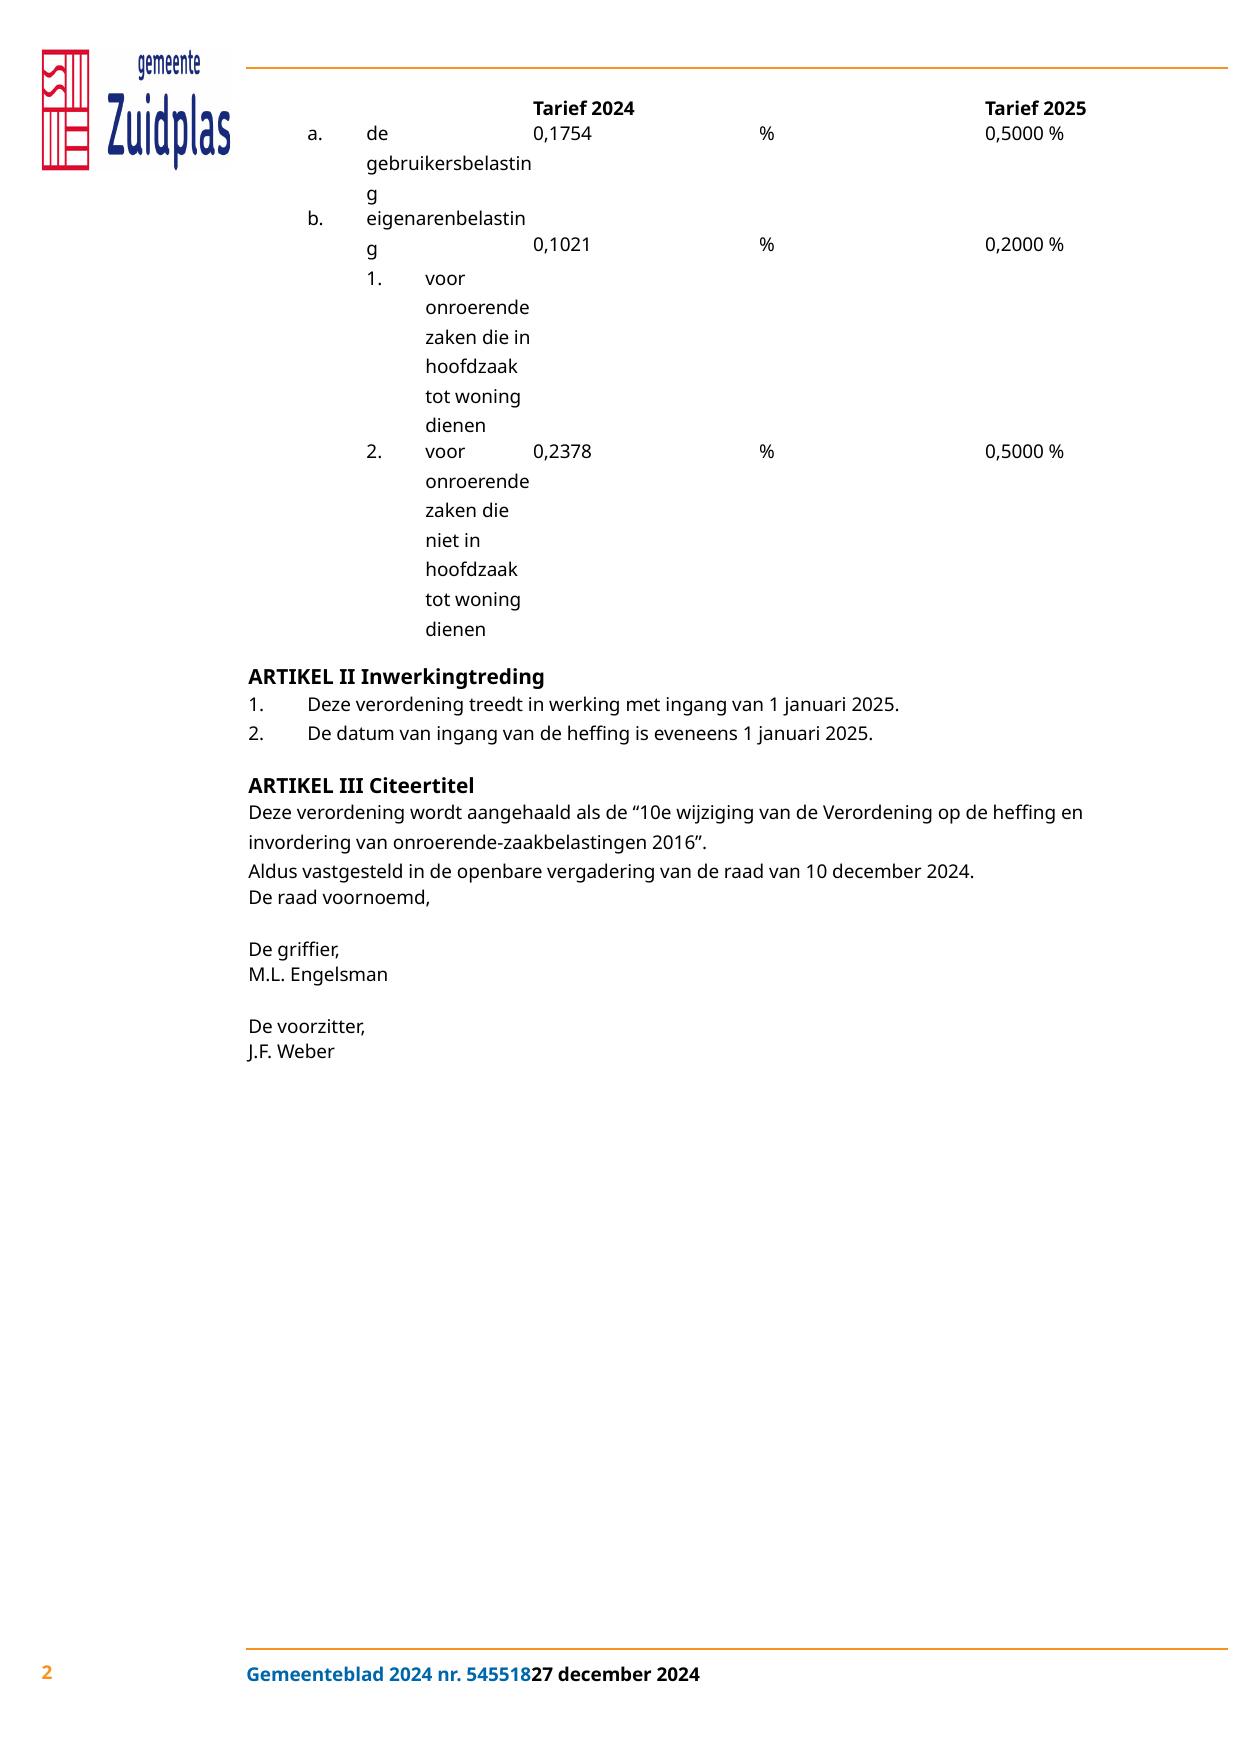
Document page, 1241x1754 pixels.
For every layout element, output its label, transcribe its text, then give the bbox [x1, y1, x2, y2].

table_cell [759, 206, 985, 231]
text ARTIKEL II Inwerkingtreding [248, 662, 1152, 691]
table_cell % [759, 121, 985, 206]
text ARTIKEL III Citeertitel [248, 771, 1152, 799]
text J.F. Weber [248, 1039, 1152, 1064]
table_cell 0,1021 [533, 231, 759, 438]
list De datum van ingang van de heffing is eveneens 1 januari 2025. [248, 721, 1152, 746]
table_cell voor onroerende zaken die niet in hoofdzaak tot woning dienen [307, 438, 533, 642]
text De griffier, [248, 936, 1152, 961]
table_cell % [759, 231, 985, 438]
text Aldus vastgesteld in de openbare vergadering van de raad van 10 december 2024. [248, 858, 1152, 884]
text M.L. Engelsman [248, 961, 1152, 987]
table_cell % [759, 438, 985, 642]
text De raad voornoemd, [248, 884, 1152, 910]
table_cell 0,5000 % [985, 438, 1211, 642]
text De voorzitter, [248, 1013, 1152, 1039]
table_cell 0,5000 % [985, 121, 1211, 206]
table_header Tarief 2024 [533, 95, 985, 121]
table_cell [985, 206, 1211, 231]
table_cell 0,1754 [533, 121, 759, 206]
table_cell [533, 206, 759, 231]
picture [41, 47, 231, 172]
list Deze verordening treedt in werking met ingang van 1 januari 2025. [248, 691, 1152, 717]
table_cell 0,2378 [533, 438, 759, 642]
table_cell de gebruikersbelasting [307, 121, 533, 206]
table_header Tarief 2025 [985, 95, 1211, 121]
table_cell 0,2000 % [985, 231, 1211, 438]
text Deze verordening wordt aangehaald als de “10e wijziging van de Verordening op de heffing en invordering van onroerende-zaakbelastingen 2016”. [248, 799, 1152, 855]
table_header [307, 95, 533, 121]
table_cell eigenarenbelasting voor onroerende zaken die in hoofdzaak tot woning dienen [307, 206, 533, 438]
